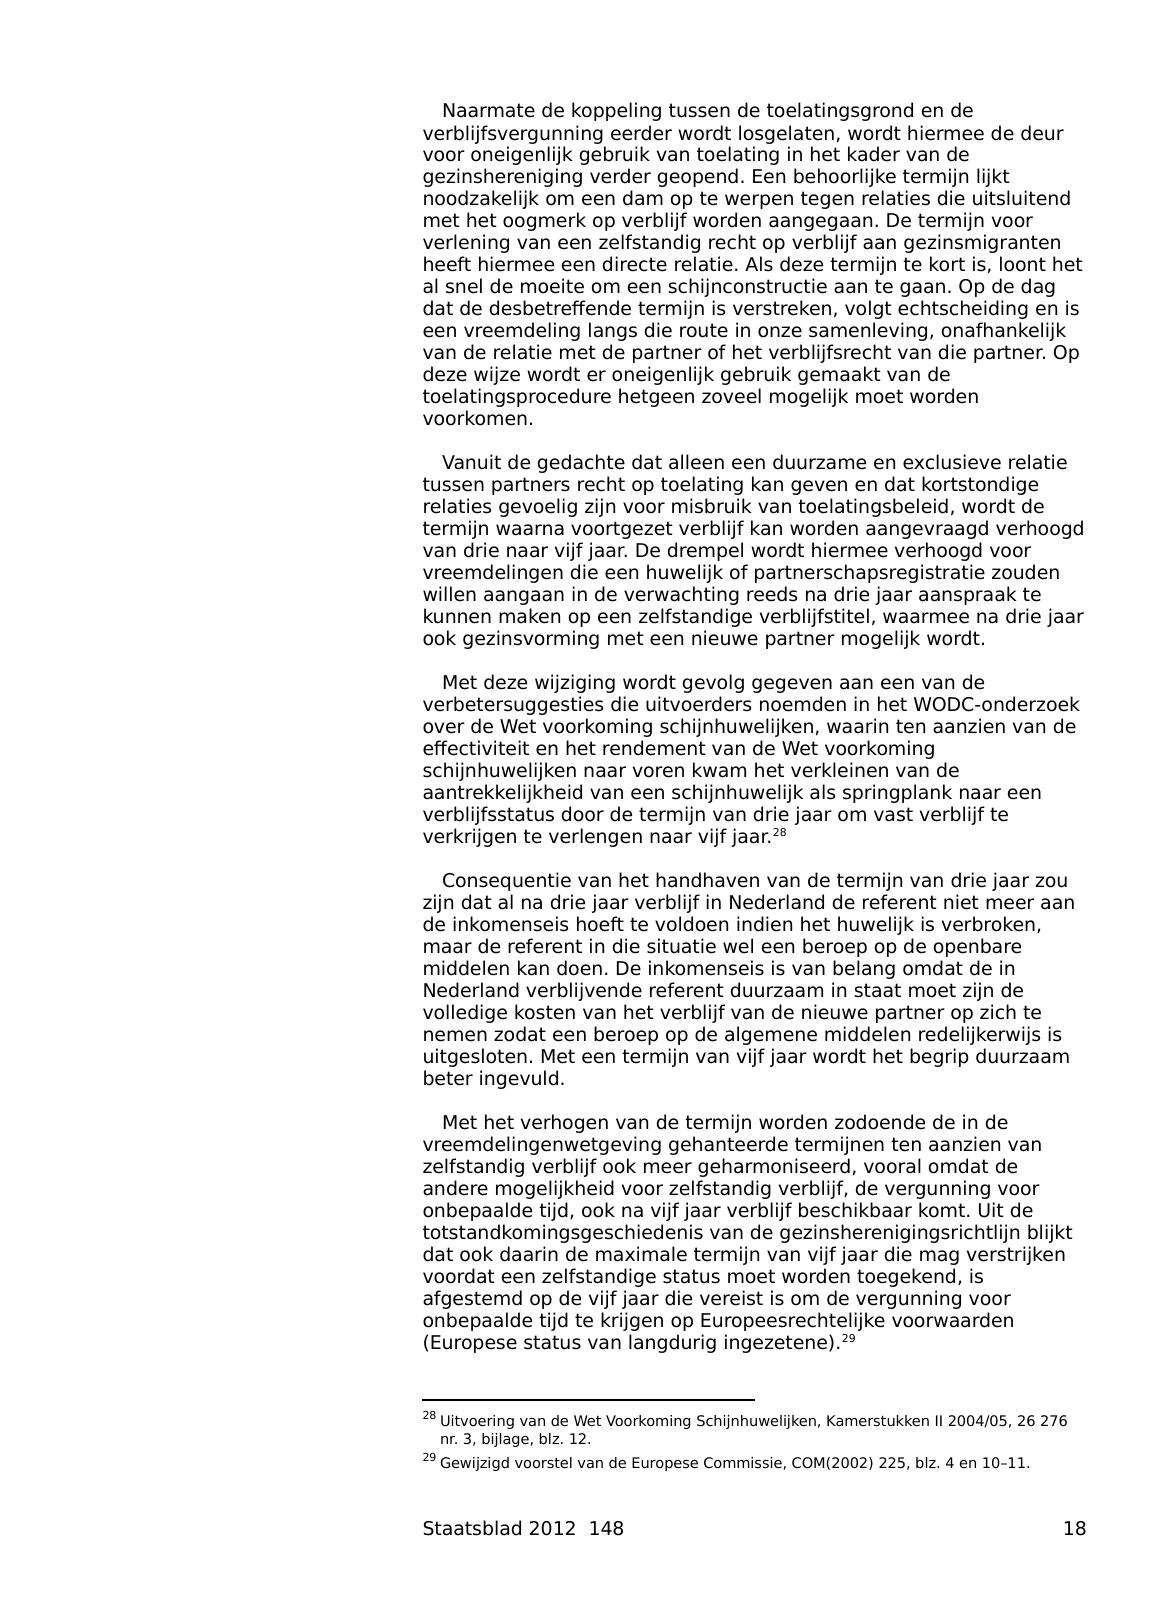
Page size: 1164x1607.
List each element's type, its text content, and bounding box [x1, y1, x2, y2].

text Vanuit de gedachte dat alleen een duurzame en exclusieve relatie tussen partners recht op toelating kan geven en dat kortstondige relaties gevoelig zijn voor misbruik van toelatingsbeleid, wordt de termijn waarna voortgezet verblijf kan worden aangevraagd verhoogd van drie naar vijf jaar. De drempel wordt hiermee verhoogd voor vreemdelingen die een huwelijk of partnerschapsregistratie zouden willen aangaan in de verwachting reeds na drie jaar aanspraak te kunnen maken op een zelfstandige verblijfstitel, waarmee na drie jaar ook gezinsvorming met een nieuwe partner mogelijk wordt. [422, 452, 1087, 650]
text Naarmate de koppeling tussen de toelatingsgrond en de verblijfsvergunning eerder wordt losgelaten, wordt hiermee de deur voor oneigenlijk gebruik van toelating in het kader van de gezinshereniging verder geopend. Een behoorlijke termijn lijkt noodzakelijk om een dam op te werpen tegen relaties die uitsluitend met het oogmerk op verblijf worden aangegaan. De termijn voor verlening van een zelfstandig recht op verblijf aan gezinsmigranten heeft hiermee een directe relatie. Als deze termijn te kort is, loont het al snel de moeite om een schijnconstructie aan te gaan. Op de dag dat de desbetreffende termijn is verstreken, volgt echtscheiding en is een vreemdeling langs die route in onze samenleving, onafhankelijk van de relatie met de partner of het verblijfsrecht van die partner. Op deze wijze wordt er oneigenlijk gebruik gemaakt van de toelatingsprocedure hetgeen zoveel mogelijk moet worden voorkomen. [422, 100, 1087, 430]
text Met deze wijziging wordt gevolg gegeven aan een van de verbetersuggesties die uitvoerders noemden in het WODC-onderzoek over de Wet voorkoming schijnhuwelijken, waarin ten aanzien van de effectiviteit en het rendement van de Wet voorkoming schijnhuwelijken naar voren kwam het verkleinen van de aantrekkelijkheid van een schijnhuwelijk als springplank naar een verblijfsstatus door de termijn van drie jaar om vast verblijf te verkrijgen te verlengen naar vijf jaar. [422, 672, 1087, 848]
text Consequentie van het handhaven van de termijn van drie jaar zou zijn dat al na drie jaar verblijf in Nederland de referent niet meer aan de inkomenseis hoeft te voldoen indien het huwelijk is verbroken, maar de referent in die situatie wel een beroep op de openbare middelen kan doen. De inkomenseis is van belang omdat de in Nederland verblijvende referent duurzaam in staat moet zijn de volledige kosten van het verblijf van de nieuwe partner op zich te nemen zodat een beroep op de algemene middelen redelijkerwijs is uitgesloten. Met een termijn van vijf jaar wordt het begrip duurzaam beter ingevuld. [422, 870, 1087, 1090]
text Met het verhogen van de termijn worden zodoende de in de vreemdelingenwetgeving gehanteerde termijnen ten aanzien van zelfstandig verblijf ook meer geharmoniseerd, vooral omdat de andere mogelijkheid voor zelfstandig verblijf, de vergunning voor onbepaalde tijd, ook na vijf jaar verblijf beschikbaar komt. Uit de totstandkomingsgeschiedenis van de gezinsherenigingsrichtlijn blijkt dat ook daarin de maximale termijn van vijf jaar die mag verstrijken voordat een zelfstandige status moet worden toegekend, is afgestemd op de vijf jaar die vereist is om de vergunning voor onbepaalde tijd te krijgen op Europeesrechtelijke voorwaarden (Europese status van langdurig ingezetene). [422, 1112, 1087, 1354]
text Uitvoering van de Wet Voorkoming Schijnhuwelijken, Kamerstukken II 2004/05, 26 276 nr. 3, bijlage, blz. 12. [422, 1409, 1087, 1448]
text Gewijzigd voorstel van de Europese Commissie, COM(2002) 225, blz. 4 en 10–11. [422, 1451, 1087, 1473]
